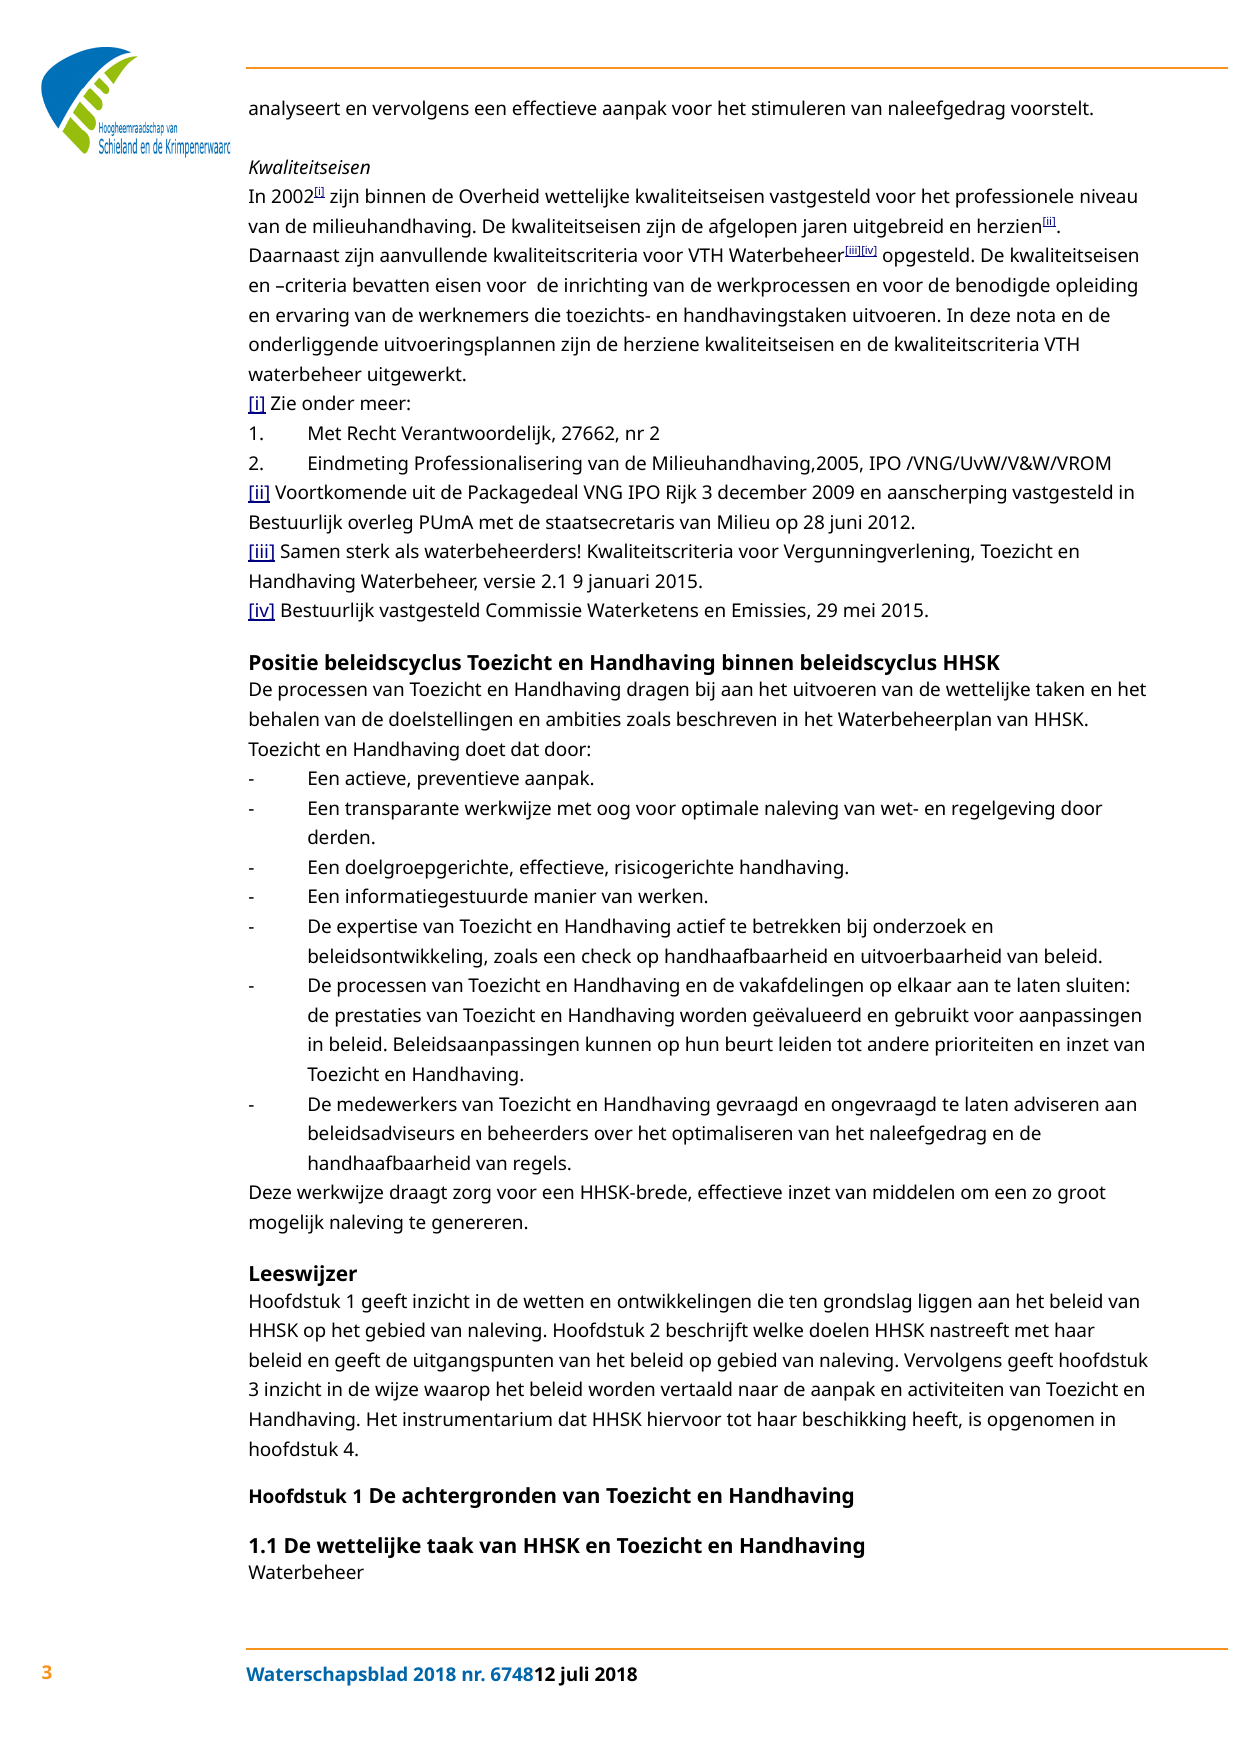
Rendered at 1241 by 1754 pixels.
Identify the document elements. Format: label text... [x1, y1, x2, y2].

list Een transparante werkwijze met oog voor optimale naleving van wet- en regelgeving door derden. [248, 795, 1152, 850]
text De processen van Toezicht en Handhaving dragen bij aan het uitvoeren van de wettelijke taken en het behalen van de doelstellingen en ambities zoals beschreven in het Waterbeheerplan van HHSK. Toezicht en Handhaving doet dat door: [248, 677, 1152, 761]
text 1.1 De wettelijke taak van HHSK en Toezicht en Handhaving [248, 1531, 1152, 1559]
text [i] Zie onder meer: [248, 391, 1152, 416]
text Positie beleidscyclus Toezicht en Handhaving binnen beleidscyclus HHSK [248, 648, 1152, 677]
list Eindmeting Professionalisering van de Milieuhandhaving,2005, IPO /VNG/UvW/V&W/VROM [248, 450, 1152, 476]
text [ii] Voortkomende uit de Packagedeal VNG IPO Rijk 3 december 2009 en aanscherping vastgesteld in Bestuurlijk overleg PUmA met de staatsecretaris van Milieu op 28 juni 2012. [248, 479, 1152, 535]
list De expertise van Toezicht en Handhaving actief te betrekken bij onderzoek en beleidsontwikkeling, zoals een check op handhaafbaarheid en uitvoerbaarheid van beleid. [248, 913, 1152, 968]
list Een doelgroepgerichte, effectieve, risicogerichte handhaving. [248, 854, 1152, 880]
text In 2002[i] zijn binnen de Overheid wettelijke kwaliteitseisen vastgesteld voor het professionele niveau van de milieuhandhaving. De kwaliteitseisen zijn de afgelopen jaren uitgebreid en herzien[ii]. Daarnaast zijn aanvullende kwaliteitscriteria voor VTH Waterbeheer[iii][iv] opgesteld. De kwaliteitseisen en –criteria bevatten eisen voor de inrichting van de werkprocessen en voor de benodigde opleiding en ervaring van de werknemers die toezichts- en handhavingstaken uitvoeren. In deze nota en de onderliggende uitvoeringsplannen zijn de herziene kwaliteitseisen en de kwaliteitscriteria VTH waterbeheer uitgewerkt. [248, 183, 1152, 387]
text Deze werkwijze draagt zorg voor een HHSK-brede, effectieve inzet van middelen om een zo groot mogelijk naleving te genereren. [248, 1179, 1152, 1235]
text Hoofdstuk 1 De achtergronden van Toezicht en Handhaving [248, 1481, 1152, 1510]
text Hoofdstuk 1 geeft inzicht in de wetten en ontwikkelingen die ten grondslag liggen aan het beleid van HHSK op het gebied van naleving. Hoofdstuk 2 beschrijft welke doelen HHSK nastreeft met haar beleid en geeft de uitgangspunten van het beleid op gebied van naleving. Vervolgens geeft hoofdstuk 3 inzicht in de wijze waarop het beleid worden vertaald naar de aanpak en activiteiten van Toezicht en Handhaving. Het instrumentarium dat HHSK hiervoor tot haar beschikking heeft, is opgenomen in hoofdstuk 4. [248, 1288, 1152, 1462]
list Een informatiegestuurde manier van werken. [248, 884, 1152, 909]
text analyseert en vervolgens een effectieve aanpak voor het stimuleren van naleefgedrag voorstelt. [248, 95, 1152, 121]
list De medewerkers van Toezicht en Handhaving gevraagd en ongevraagd te laten adviseren aan beleidsadviseurs en beheerders over het optimaliseren van het naleefgedrag en de handhaafbaarheid van regels. [248, 1091, 1152, 1176]
text [iv] Bestuurlijk vastgesteld Commissie Waterketens en Emissies, 29 mei 2015. [248, 598, 1152, 623]
picture [41, 47, 231, 172]
list Een actieve, preventieve aanpak. [248, 765, 1152, 791]
text Leeswijzer [248, 1259, 1152, 1288]
text Kwaliteitseisen [248, 154, 1152, 180]
list De processen van Toezicht en Handhaving en de vakafdelingen op elkaar aan te laten sluiten: de prestaties van Toezicht en Handhaving worden geëvalueerd en gebruikt voor aanpassingen in beleid. Beleidsaanpassingen kunnen op hun beurt leiden tot andere prioriteiten en inzet van Toezicht en Handhaving. [248, 972, 1152, 1087]
list Met Recht Verantwoordelijk, 27662, nr 2 [248, 420, 1152, 446]
text [iii] Samen sterk als waterbeheerders! Kwaliteitscriteria voor Vergunningverlening, Toezicht en Handhaving Waterbeheer, versie 2.1 9 januari 2015. [248, 538, 1152, 594]
text Waterbeheer [248, 1559, 1152, 1585]
